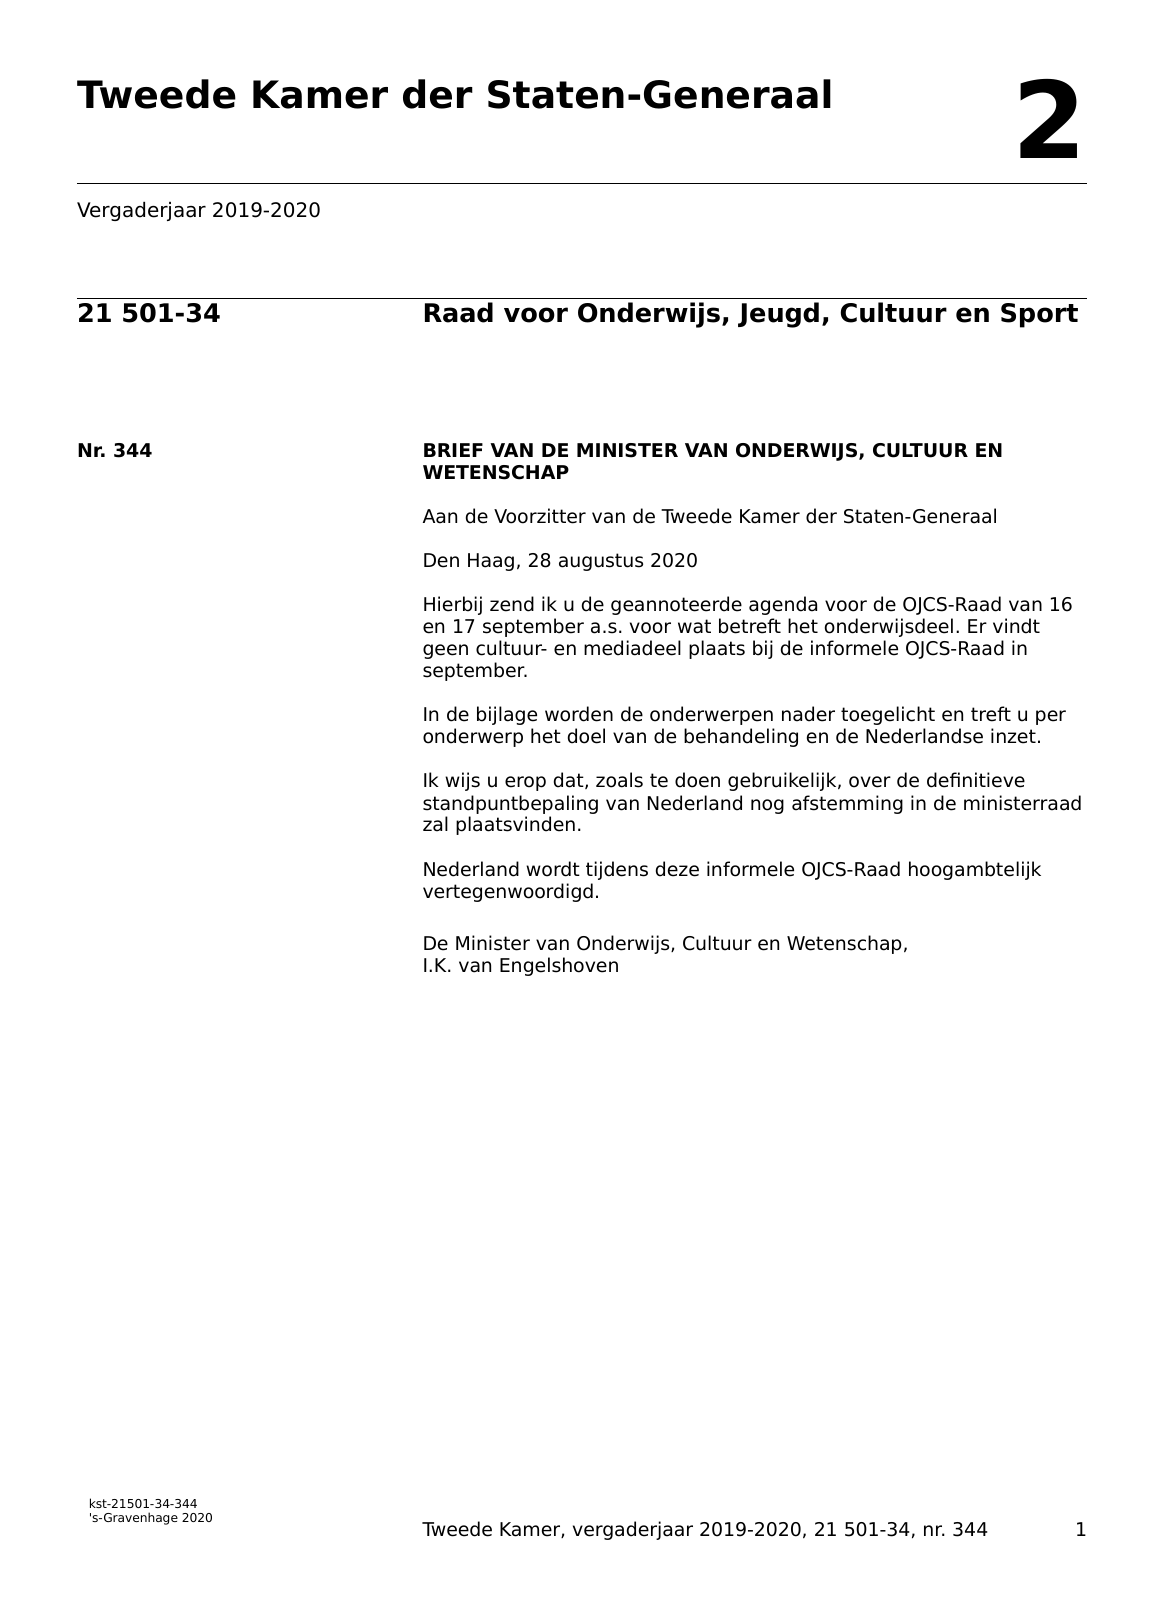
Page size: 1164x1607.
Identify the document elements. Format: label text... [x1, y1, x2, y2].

text Nederland wordt tijdens deze informele OJCS-Raad hoogambtelijk vertegenwoordigd. [422, 858, 1087, 902]
text Hierbij zend ik u de geannoteerde agenda voor de OJCS-Raad van 16 en 17 september a.s. voor wat betreft het onderwijsdeel. Er vindt geen cultuur- en mediadeel plaats bij de informele OJCS-Raad in september. [422, 594, 1087, 682]
table_cell Vergaderjaar 2019-2020 [77, 184, 1087, 298]
table_header 2 [886, 59, 1087, 183]
text Ik wijs u erop dat, zoals te doen gebruikelijk, over de definitieve standpuntbepaling van Nederland nog afstemming in de ministerraad zal plaatsvinden. [422, 770, 1087, 836]
text In de bijlage worden de onderwerpen nader toegelicht en treft u per onderwerp het doel van de behandeling en de Nederlandse inzet. [422, 704, 1087, 748]
text De Minister van Onderwijs, Cultuur en Wetenschap, I.K. van Engelshoven [422, 932, 1087, 976]
subtitle Nr. 344 BRIEF VAN DE MINISTER VAN ONDERWIJS, CULTUUR EN WETENSCHAP [77, 440, 1087, 484]
text Den Haag, 28 augustus 2020 [422, 550, 1087, 572]
subtitle 21 501-34 Raad voor Onderwijs, Jeugd, Cultuur en Sport [77, 299, 1087, 329]
table_header Tweede Kamer der Staten-Generaal [77, 59, 886, 183]
text Aan de Voorzitter van de Tweede Kamer der Staten-Generaal [422, 506, 1087, 528]
text 's-Gravenhage 2020 [88, 1511, 323, 1525]
text kst-21501-34-344 [88, 1497, 323, 1511]
